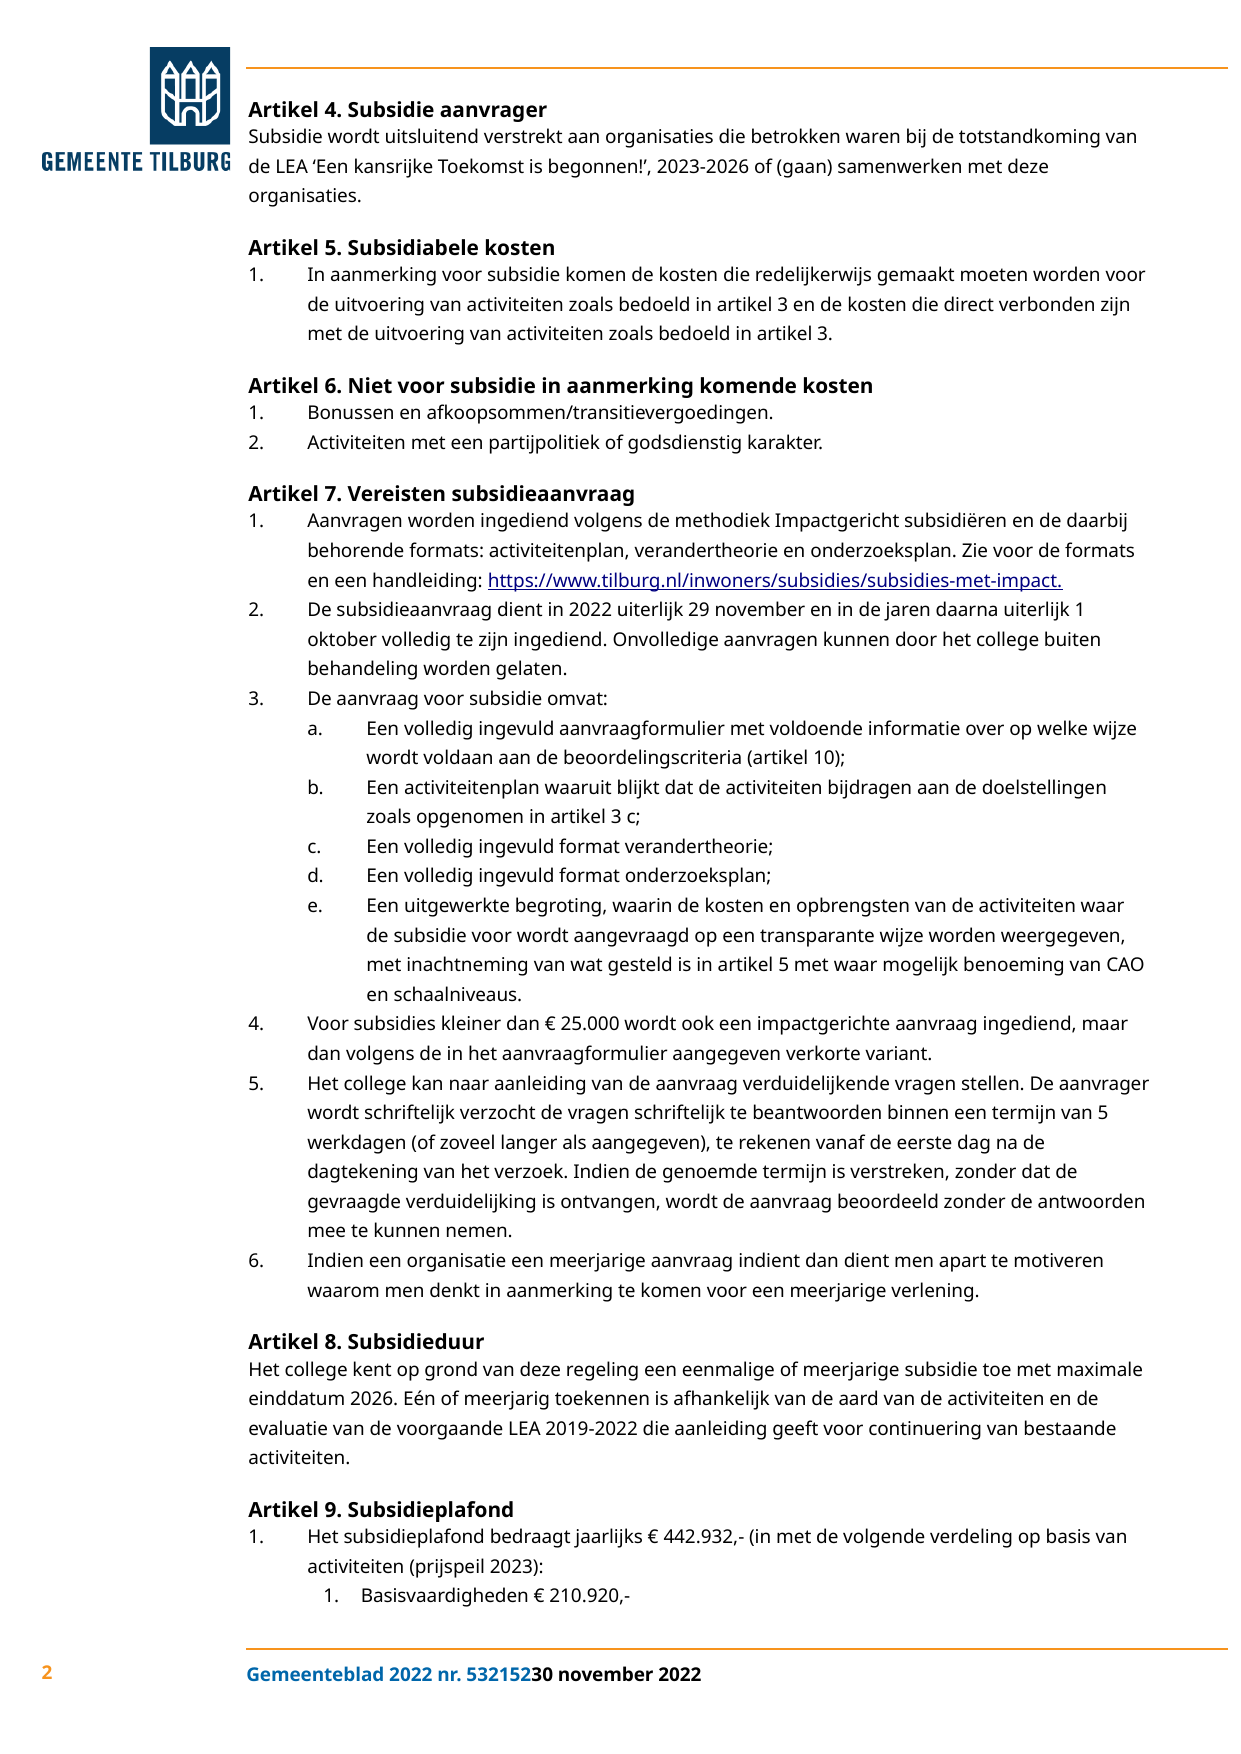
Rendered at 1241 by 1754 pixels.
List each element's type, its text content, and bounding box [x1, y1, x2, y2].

list Een uitgewerkte begroting, waarin de kosten en opbrengsten van de activiteiten waar de subsidie voor wordt aangevraagd op een transparante wijze worden weergegeven, met inachtneming van wat gesteld is in artikel 5 met waar mogelijk benoeming van CAO en schaalniveaus. [307, 892, 1152, 1007]
list Een volledig ingevuld format onderzoeksplan; [307, 863, 1152, 888]
list Basisvaardigheden € 210.920,- [323, 1582, 1152, 1608]
list In aanmerking voor subsidie komen de kosten die redelijkerwijs gemaakt moeten worden voor de uitvoering van activiteiten zoals bedoeld in artikel 3 en de kosten die direct verbonden zijn met de uitvoering van activiteiten zoals bedoeld in artikel 3. [248, 261, 1152, 346]
text Het college kent op grond van deze regeling een eenmalige of meerjarige subsidie toe met maximale einddatum 2026. Eén of meerjarig toekennen is afhankelijk van de aard van de activiteiten en de evaluatie van de voorgaande LEA 2019-2022 die aanleiding geeft voor continuering van bestaande activiteiten. [248, 1356, 1152, 1470]
list Activiteiten met een partijpolitiek of godsdienstig karakter. [248, 429, 1152, 454]
text Subsidie wordt uitsluitend verstrekt aan organisaties die betrokken waren bij de totstandkoming van de LEA ‘Een kansrijke Toekomst is begonnen!’, 2023-2026 of (gaan) samenwerken met deze organisaties. [248, 123, 1152, 208]
list Bonussen en afkoopsommen/transitievergoedingen. [248, 399, 1152, 425]
list Een volledig ingevuld aanvraagformulier met voldoende informatie over op welke wijze wordt voldaan aan de beoordelingscriteria (artikel 10); [307, 715, 1152, 770]
list De subsidieaanvraag dient in 2022 uiterlijk 29 november en in de jaren daarna uiterlijk 1 oktober volledig te zijn ingediend. Onvolledige aanvragen kunnen door het college buiten behandeling worden gelaten. [248, 596, 1152, 681]
list Een activiteitenplan waaruit blijkt dat de activiteiten bijdragen aan de doelstellingen zoals opgenomen in artikel 3 c; [307, 774, 1152, 829]
list De aanvraag voor subsidie omvat: [248, 685, 1152, 711]
text Artikel 5. Subsidiabele kosten [248, 233, 1152, 261]
text Artikel 8. Subsidieduur [248, 1327, 1152, 1356]
list Voor subsidies kleiner dan € 25.000 wordt ook een impactgerichte aanvraag ingediend, maar dan volgens de in het aanvraagformulier aangegeven verkorte variant. [248, 1011, 1152, 1066]
text Artikel 9. Subsidieplafond [248, 1495, 1152, 1523]
picture [41, 47, 231, 172]
text Artikel 6. Niet voor subsidie in aanmerking komende kosten [248, 371, 1152, 399]
list Aanvragen worden ingediend volgens de methodiek Impactgericht subsidiëren en de daarbij behorende formats: activiteitenplan, verandertheorie en onderzoeksplan. Zie voor de formats en een handleiding: https://www.tilburg.nl/inwoners/subsidies/subsidies-met-impact. [248, 508, 1152, 593]
list Het college kan naar aanleiding van de aanvraag verduidelijkende vragen stellen. De aanvrager wordt schriftelijk verzocht de vragen schriftelijk te beantwoorden binnen een termijn van 5 werkdagen (of zoveel langer als aangegeven), te rekenen vanaf de eerste dag na de dagtekening van het verzoek. Indien de genoemde termijn is verstreken, zonder dat de gevraagde verduidelijking is ontvangen, wordt de aanvraag beoordeeld zonder de antwoorden mee te kunnen nemen. [248, 1070, 1152, 1243]
text Artikel 7. Vereisten subsidieaanvraag [248, 479, 1152, 508]
text Artikel 4. Subsidie aanvrager [248, 95, 1152, 123]
list Een volledig ingevuld format verandertheorie; [307, 833, 1152, 859]
list Indien een organisatie een meerjarige aanvraag indient dan dient men apart te motiveren waarom men denkt in aanmerking te komen voor een meerjarige verlening. [248, 1247, 1152, 1303]
list Het subsidieplafond bedraagt jaarlijks € 442.932,- (in met de volgende verdeling op basis van activiteiten (prijspeil 2023): [248, 1523, 1152, 1579]
